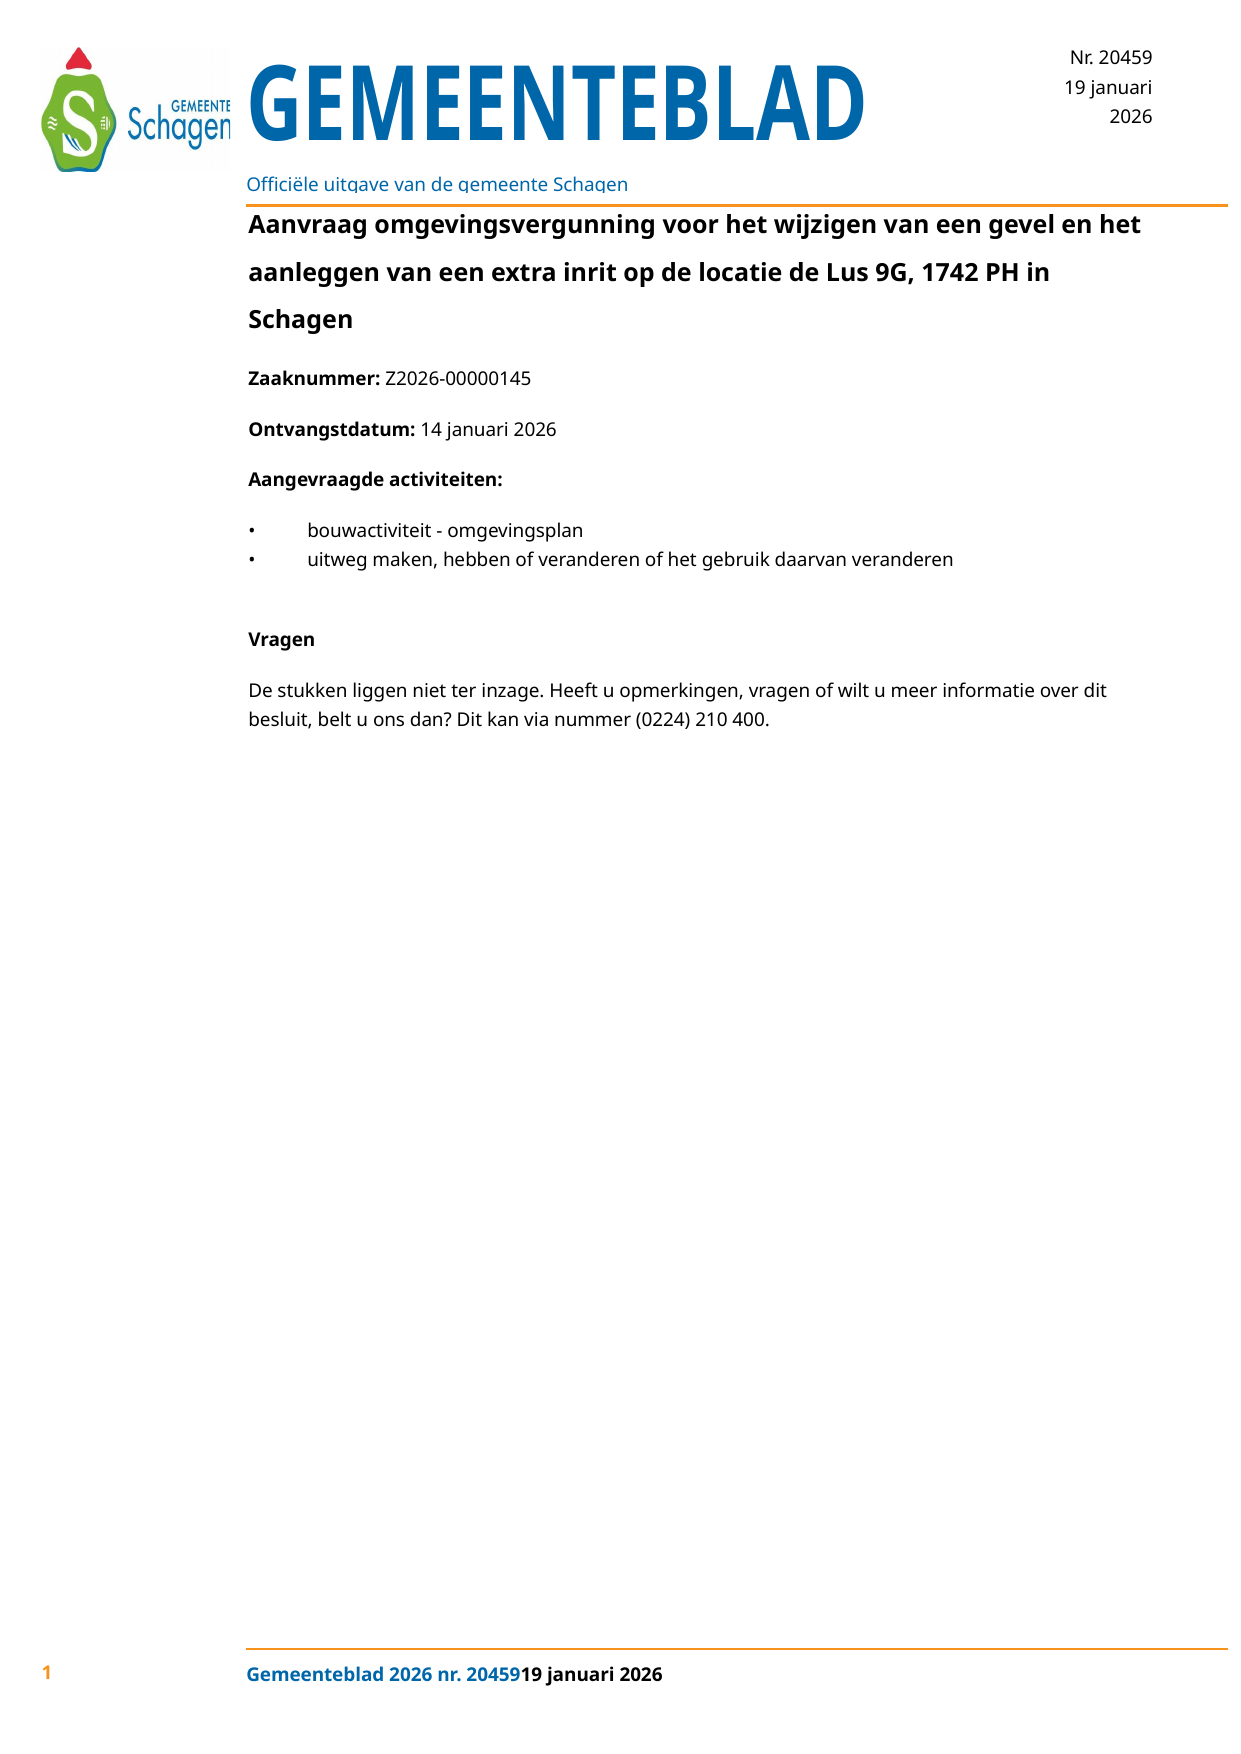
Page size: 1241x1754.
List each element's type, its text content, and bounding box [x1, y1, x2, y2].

text Aangevraagde activiteiten: [248, 466, 1152, 492]
text Vragen [248, 626, 1152, 652]
text Aanvraag omgevingsvergunning voor het wijzigen van een gevel en het aanleggen van een extra inrit op de locatie de Lus 9G, 1742 PH in Schagen [248, 207, 1152, 336]
list uitweg maken, hebben of veranderen of het gebruik daarvan veranderen [248, 546, 1152, 572]
text Ontvangstdatum: 14 januari 2026 [248, 416, 1152, 442]
text De stukken liggen niet ter inzage. Heeft u opmerkingen, vragen of wilt u meer informatie over dit besluit, belt u ons dan? Dit kan via nummer (0224) 210 400. [248, 677, 1152, 732]
list bouwactiviteit - omgevingsplan [248, 517, 1152, 542]
picture [41, 47, 231, 172]
text Zaaknummer: Z2026-00000145 [248, 366, 1152, 391]
